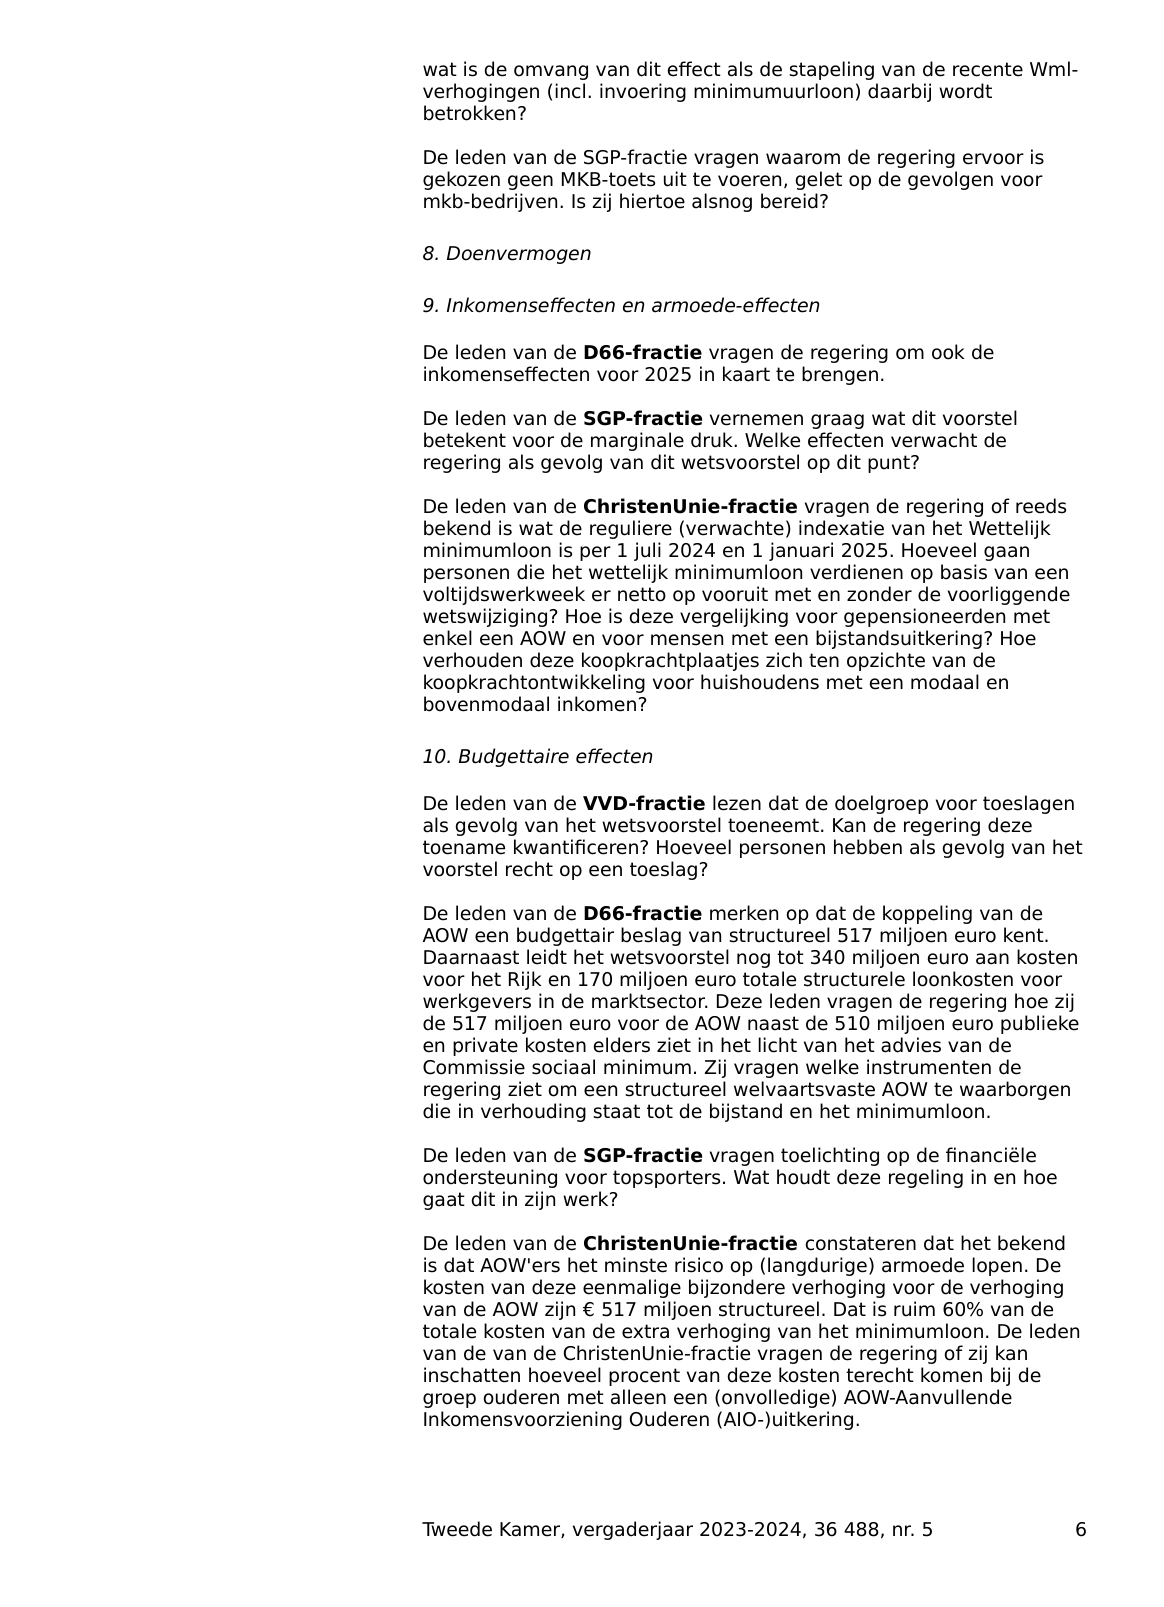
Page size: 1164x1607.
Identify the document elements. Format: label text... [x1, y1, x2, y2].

text wat is de omvang van dit effect als de stapeling van de recente Wml-verhogingen (incl. invoering minimumuurloon) daarbij wordt betrokken? [422, 59, 1087, 125]
subtitle 9. Inkomenseffecten en armoede-effecten [422, 295, 1087, 317]
text De leden van de ChristenUnie-fractie vragen de regering of reeds bekend is wat de reguliere (verwachte) indexatie van het Wettelijk minimumloon is per 1 juli 2024 en 1 januari 2025. Hoeveel gaan personen die het wettelijk minimumloon verdienen op basis van een voltijdswerkweek er netto op vooruit met en zonder de voorliggende wetswijziging? Hoe is deze vergelijking voor gepensioneerden met enkel een AOW en voor mensen met een bijstandsuitkering? Hoe verhouden deze koopkrachtplaatjes zich ten opzichte van de koopkrachtontwikkeling voor huishoudens met een modaal en bovenmodaal inkomen? [422, 496, 1087, 716]
text De leden van de SGP-fractie vernemen graag wat dit voorstel betekent voor de marginale druk. Welke effecten verwacht de regering als gevolg van dit wetsvoorstel op dit punt? [422, 408, 1087, 474]
text De leden van de D66-fractie merken op dat de koppeling van de AOW een budgettair beslag van structureel 517 miljoen euro kent. Daarnaast leidt het wetsvoorstel nog tot 340 miljoen euro aan kosten voor het Rijk en 170 miljoen euro totale structurele loonkosten voor werkgevers in de marktsector. Deze leden vragen de regering hoe zij de 517 miljoen euro voor de AOW naast de 510 miljoen euro publieke en private kosten elders ziet in het licht van het advies van de Commissie sociaal minimum. Zij vragen welke instrumenten de regering ziet om een structureel welvaartsvaste AOW te waarborgen die in verhouding staat tot de bijstand en het minimumloon. [422, 903, 1087, 1123]
text De leden van de ChristenUnie-fractie constateren dat het bekend is dat AOW'ers het minste risico op (langdurige) armoede lopen. De kosten van deze eenmalige bijzondere verhoging voor de verhoging van de AOW zijn € 517 miljoen structureel. Dat is ruim 60% van de totale kosten van de extra verhoging van het minimumloon. De leden van de van de ChristenUnie-fractie vragen de regering of zij kan inschatten hoeveel procent van deze kosten terecht komen bij de groep ouderen met alleen een (onvolledige) AOW-Aanvullende Inkomensvoorziening Ouderen (AIO-)uitkering. [422, 1233, 1087, 1431]
subtitle 8. Doenvermogen [422, 243, 1087, 265]
text De leden van de VVD-fractie lezen dat de doelgroep voor toeslagen als gevolg van het wetsvoorstel toeneemt. Kan de regering deze toename kwantificeren? Hoeveel personen hebben als gevolg van het voorstel recht op een toeslag? [422, 793, 1087, 881]
text De leden van de D66-fractie vragen de regering om ook de inkomenseffecten voor 2025 in kaart te brengen. [422, 342, 1087, 386]
subtitle 10. Budgettaire effecten [422, 746, 1087, 768]
text De leden van de SGP-fractie vragen waarom de regering ervoor is gekozen geen MKB-toets uit te voeren, gelet op de gevolgen voor mkb-bedrijven. Is zij hiertoe alsnog bereid? [422, 147, 1087, 213]
text De leden van de SGP-fractie vragen toelichting op de financiële ondersteuning voor topsporters. Wat houdt deze regeling in en hoe gaat dit in zijn werk? [422, 1145, 1087, 1211]
